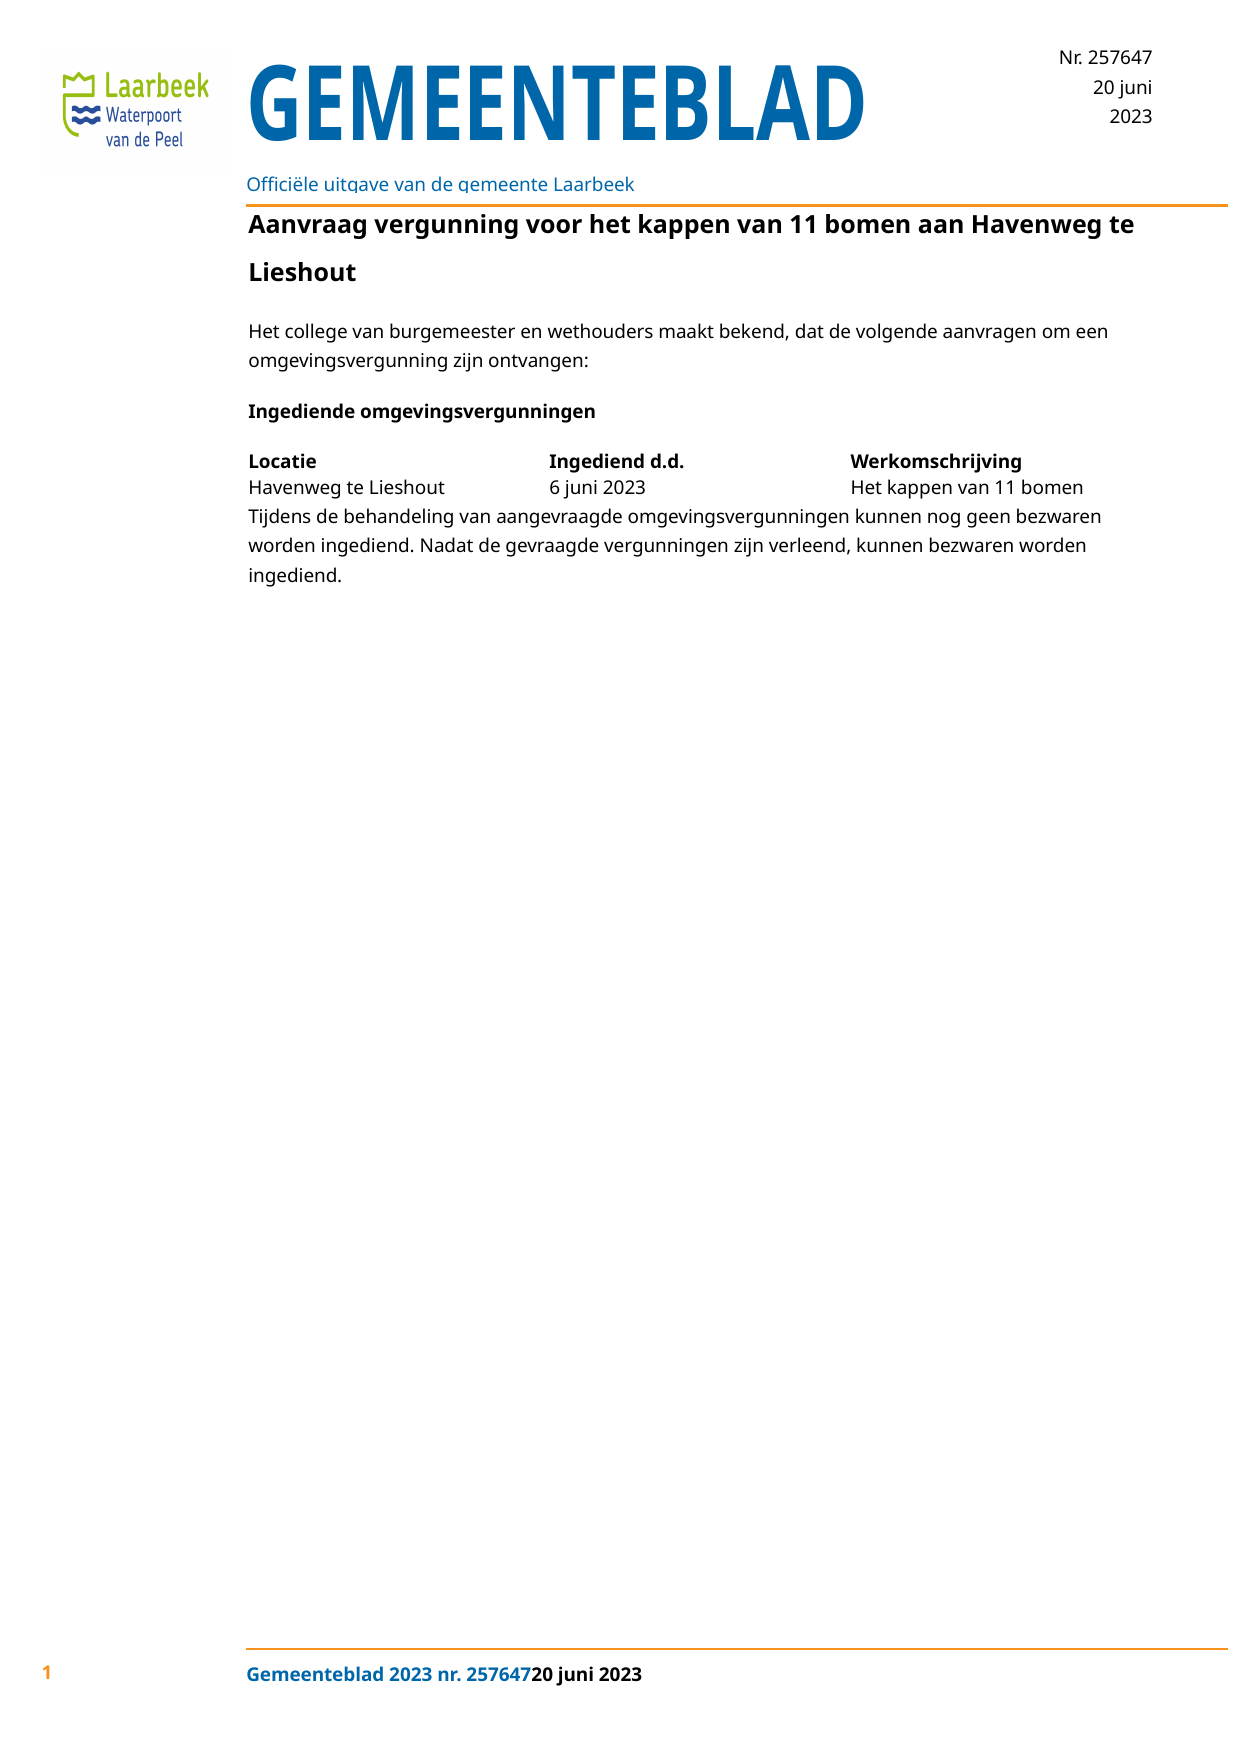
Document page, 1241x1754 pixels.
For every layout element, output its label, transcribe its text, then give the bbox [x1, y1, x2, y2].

text Tijdens de behandeling van aangevraagde omgevingsvergunningen kunnen nog geen bezwaren worden ingediend. Nadat de gevraagde vergunningen zijn verleend, kunnen bezwaren worden ingediend. [248, 503, 1152, 588]
table_header Locatie [248, 449, 549, 474]
picture [41, 47, 231, 172]
text Aanvraag vergunning voor het kappen van 11 bomen aan Havenweg te Lieshout [248, 207, 1152, 288]
table_header Ingediend d.d. [549, 449, 850, 474]
table_header Werkomschrijving [850, 449, 1152, 474]
text Het college van burgemeester en wethouders maakt bekend, dat de volgende aanvragen om een omgevingsvergunning zijn ontvangen: [248, 318, 1152, 373]
table_cell Havenweg te Lieshout [248, 474, 549, 500]
table_cell Het kappen van 11 bomen [850, 474, 1152, 500]
text Ingediende omgevingsvergunningen [248, 398, 1152, 424]
table_cell 6 juni 2023 [549, 474, 850, 500]
